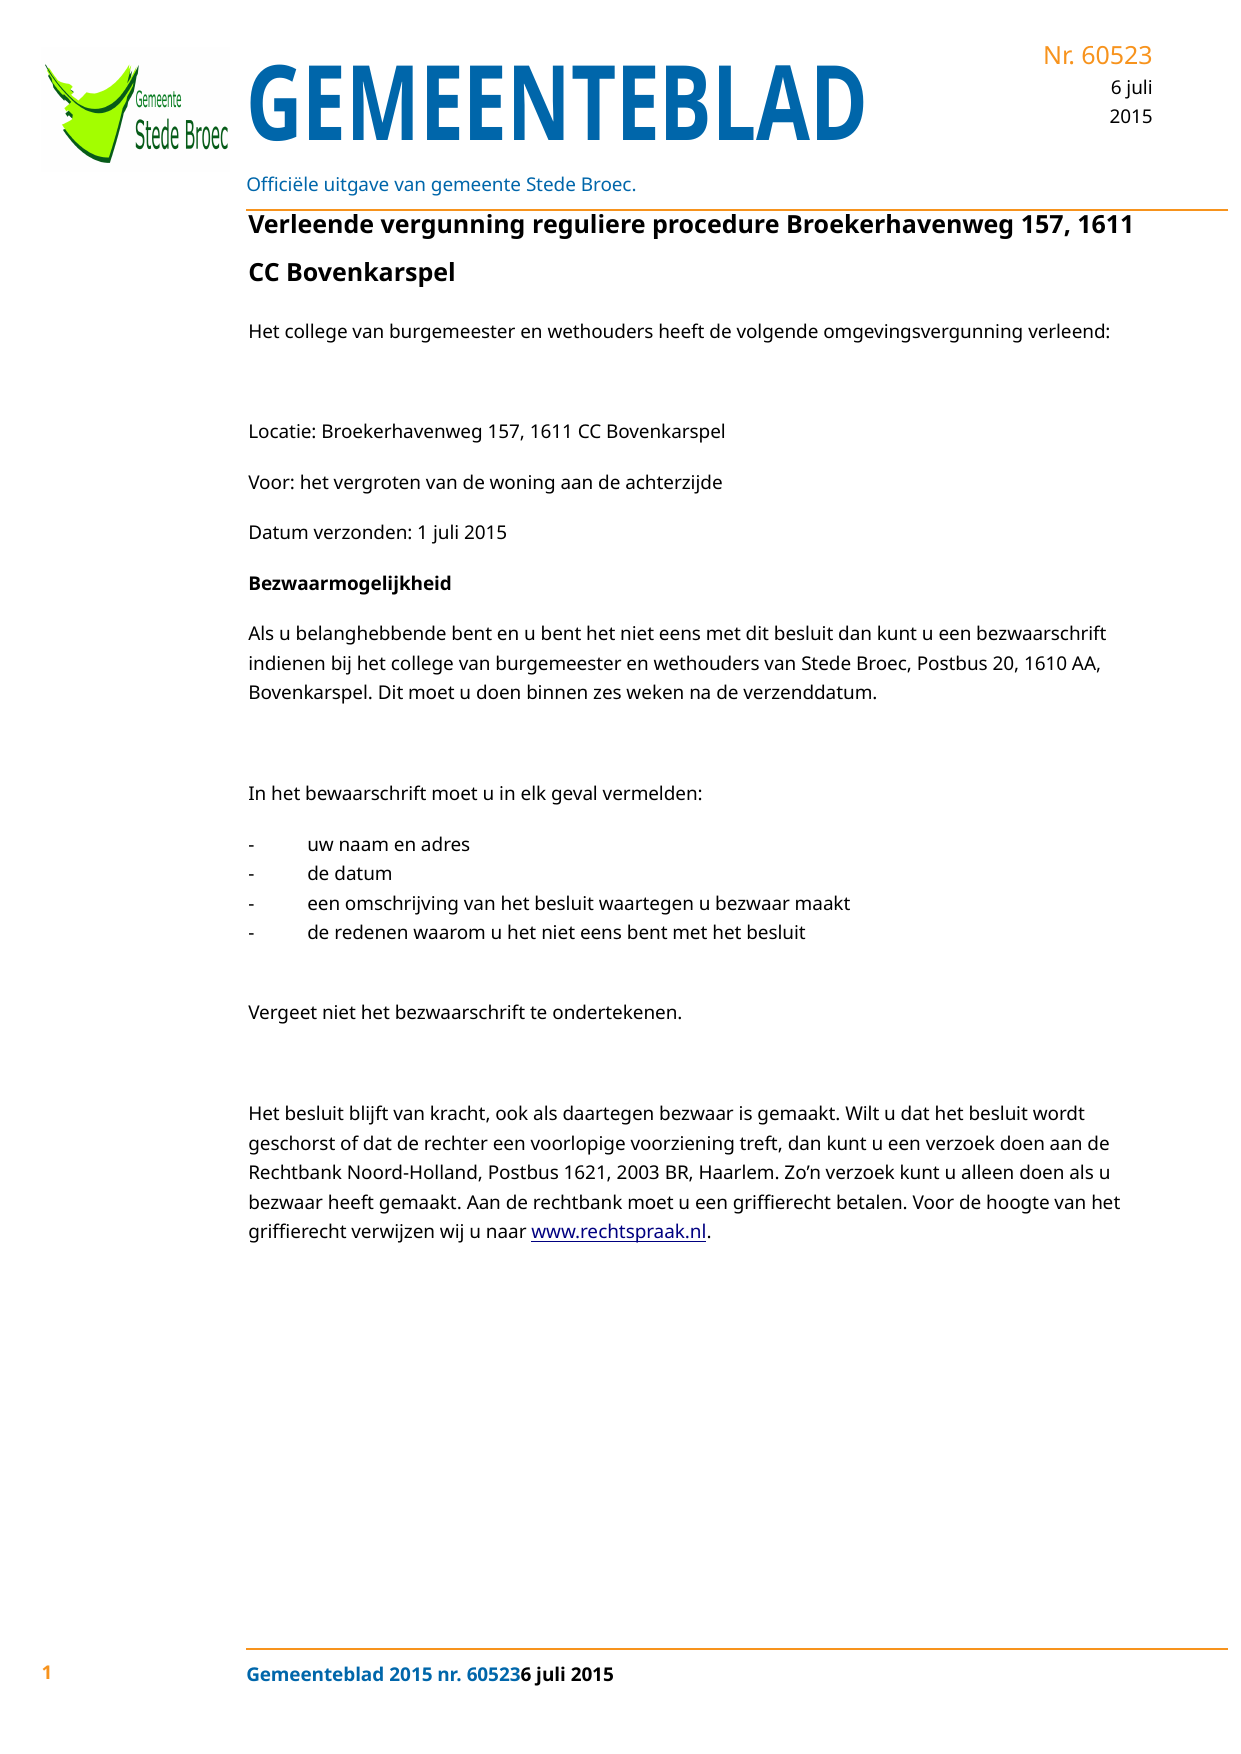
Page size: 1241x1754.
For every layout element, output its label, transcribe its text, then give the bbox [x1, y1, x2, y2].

list een omschrijving van het besluit waartegen u bezwaar maakt [248, 890, 1152, 916]
text Als u belanghebbende bent en u bent het niet eens met dit besluit dan kunt u een bezwaarschrift indienen bij het college van burgemeester en wethouders van Stede Broec, Postbus 20, 1610 AA, Bovenkarspel. Dit moet u doen binnen zes weken na de verzenddatum. [248, 620, 1152, 705]
text Vergeet niet het bezwaarschrift te ondertekenen. [248, 999, 1152, 1025]
text Bezwaarmogelijkheid [248, 570, 1152, 596]
list uw naam en adres [248, 831, 1152, 857]
text Verleende vergunning reguliere procedure Broekerhavenweg 157, 1611 CC Bovenkarspel [248, 211, 1152, 288]
list de redenen waarom u het niet eens bent met het besluit [248, 919, 1152, 945]
text Het besluit blijft van kracht, ook als daartegen bezwaar is gemaakt. Wilt u dat het besluit wordt geschorst of dat de rechter een voorlopige voorziening treft, dan kunt u een verzoek doen aan de Rechtbank Noord-Holland, Postbus 1621, 2003 BR, Haarlem. Zo’n verzoek kunt u alleen doen als u bezwaar heeft gemaakt. Aan de rechtbank moet u een griffierecht betalen. Voor de hoogte van het griffierecht verwijzen wij u naar www.rechtspraak.nl. [248, 1100, 1152, 1244]
text Voor: het vergroten van de woning aan de achterzijde [248, 469, 1152, 495]
text Het college van burgemeester en wethouders heeft de volgende omgevingsvergunning verleend: [248, 318, 1152, 344]
list de datum [248, 860, 1152, 886]
text In het bewaarschrift moet u in elk geval vermelden: [248, 780, 1152, 806]
text Datum verzonden: 1 juli 2015 [248, 519, 1152, 545]
text Locatie: Broekerhavenweg 157, 1611 CC Bovenkarspel [248, 419, 1152, 444]
picture [41, 47, 231, 172]
